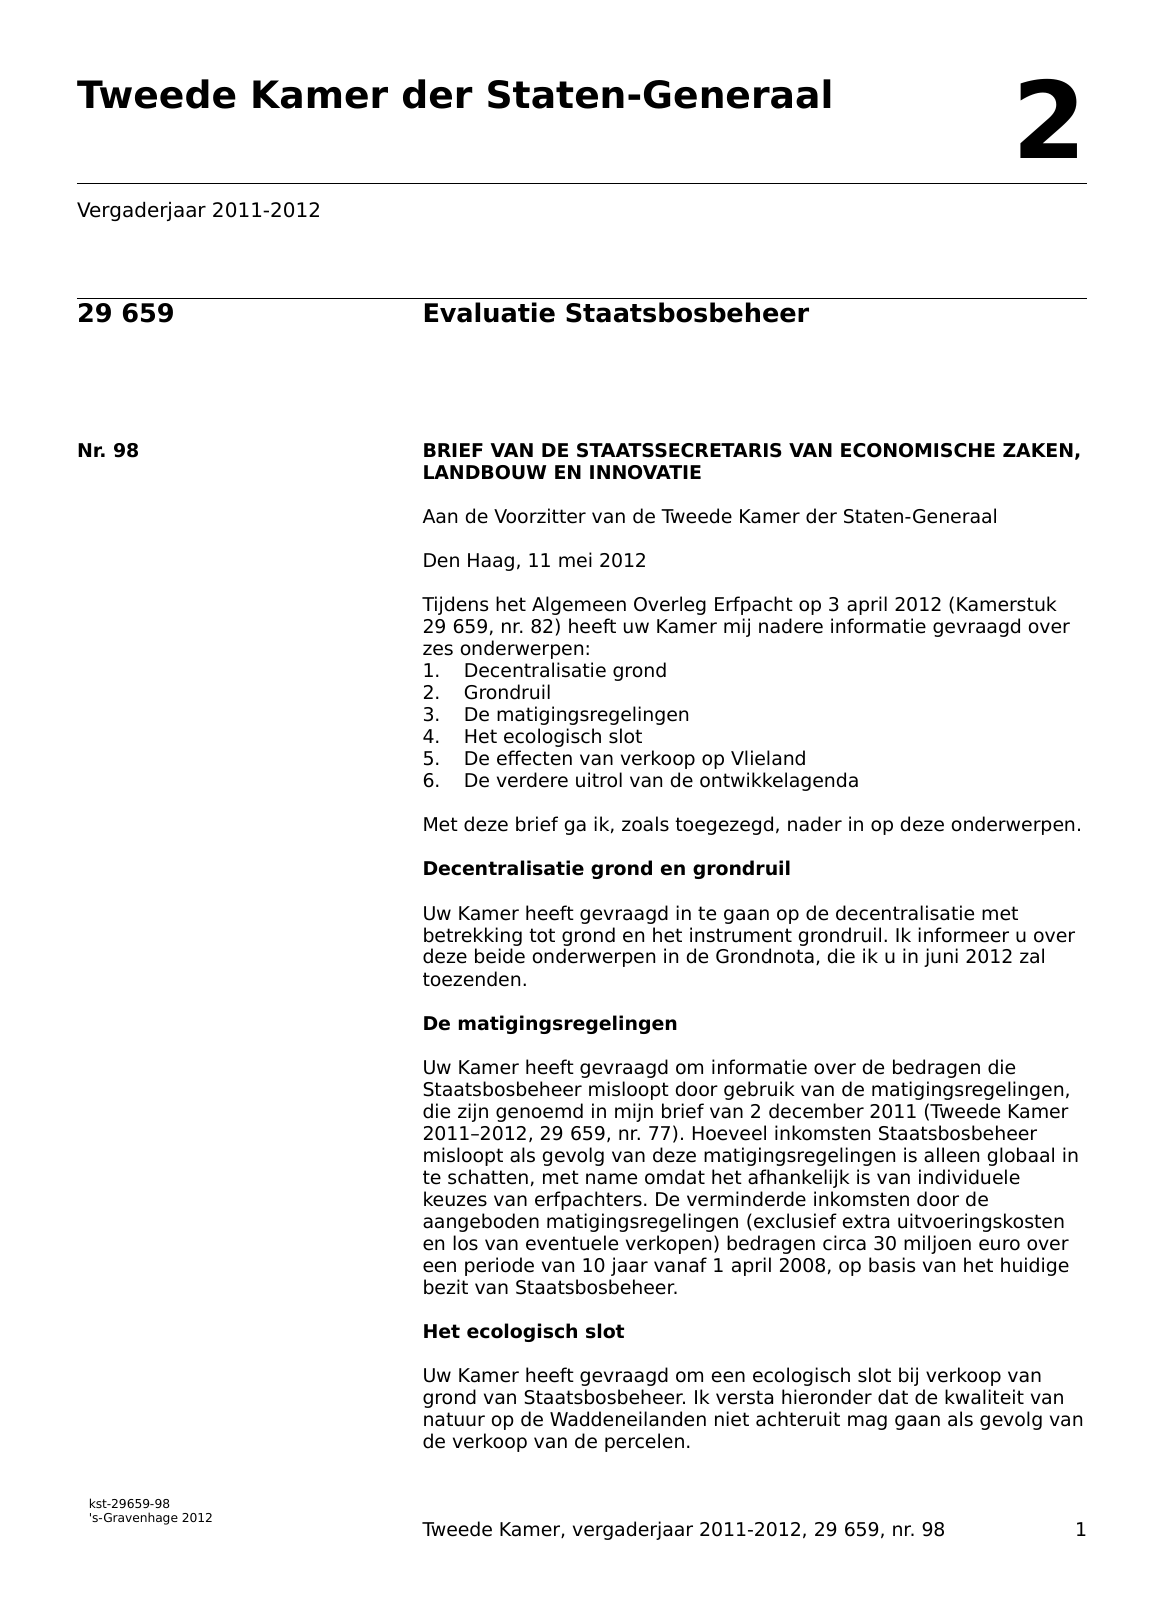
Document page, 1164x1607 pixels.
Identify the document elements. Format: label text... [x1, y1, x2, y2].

text Uw Kamer heeft gevraagd om informatie over de bedragen die Staatsbosbeheer misloopt door gebruik van de matigingsregelingen, die zijn genoemd in mijn brief van 2 december 2011 (Tweede Kamer 2011–2012, 29 659, nr. 77). Hoeveel inkomsten Staatsbosbeheer misloopt als gevolg van deze matigingsregelingen is alleen globaal in te schatten, met name omdat het afhankelijk is van individuele keuzes van erfpachters. De verminderde inkomsten door de aangeboden matigingsregelingen (exclusief extra uitvoeringskosten en los van eventuele verkopen) bedragen circa 30 miljoen euro over een periode van 10 jaar vanaf 1 april 2008, op basis van het huidige bezit van Staatsbosbeheer. [422, 1057, 1087, 1298]
text Aan de Voorzitter van de Tweede Kamer der Staten-Generaal [422, 506, 1087, 528]
subtitle Decentralisatie grond en grondruil [422, 858, 1087, 880]
subtitle 29 659 Evaluatie Staatsbosbeheer [77, 299, 1087, 329]
subtitle Het ecologisch slot [422, 1321, 1087, 1343]
text 4. Het ecologisch slot [422, 726, 1087, 748]
text 6. De verdere uitrol van de ontwikkelagenda [422, 770, 1087, 792]
text 's-Gravenhage 2012 [88, 1511, 323, 1525]
text 5. De effecten van verkoop op Vlieland [422, 748, 1087, 770]
text Met deze brief ga ik, zoals toegezegd, nader in op deze onderwerpen. [422, 814, 1087, 836]
subtitle Nr. 98 BRIEF VAN DE STAATSSECRETARIS VAN ECONOMISCHE ZAKEN, LANDBOUW EN INNOVATIE [77, 440, 1087, 484]
text 1. Decentralisatie grond [422, 660, 1087, 682]
text 3. De matigingsregelingen [422, 704, 1087, 726]
text Uw Kamer heeft gevraagd om een ecologisch slot bij verkoop van grond van Staatsbosbeheer. Ik versta hieronder dat de kwaliteit van natuur op de Waddeneilanden niet achteruit mag gaan als gevolg van de verkoop van de percelen. [422, 1365, 1087, 1453]
text 2. Grondruil [422, 682, 1087, 704]
text Uw Kamer heeft gevraagd in te gaan op de decentralisatie met betrekking tot grond en het instrument grondruil. Ik informeer u over deze beide onderwerpen in de Grondnota, die ik u in juni 2012 zal toezenden. [422, 902, 1087, 990]
table_header 2 [886, 59, 1087, 183]
table_header Tweede Kamer der Staten-Generaal [77, 59, 886, 183]
text Den Haag, 11 mei 2012 [422, 550, 1087, 572]
text Tijdens het Algemeen Overleg Erfpacht op 3 april 2012 (Kamerstuk 29 659, nr. 82) heeft uw Kamer mij nadere informatie gevraagd over zes onderwerpen: [422, 594, 1087, 660]
subtitle De matigingsregelingen [422, 1013, 1087, 1034]
text kst-29659-98 [88, 1497, 323, 1511]
table_cell Vergaderjaar 2011-2012 [77, 184, 1087, 298]
